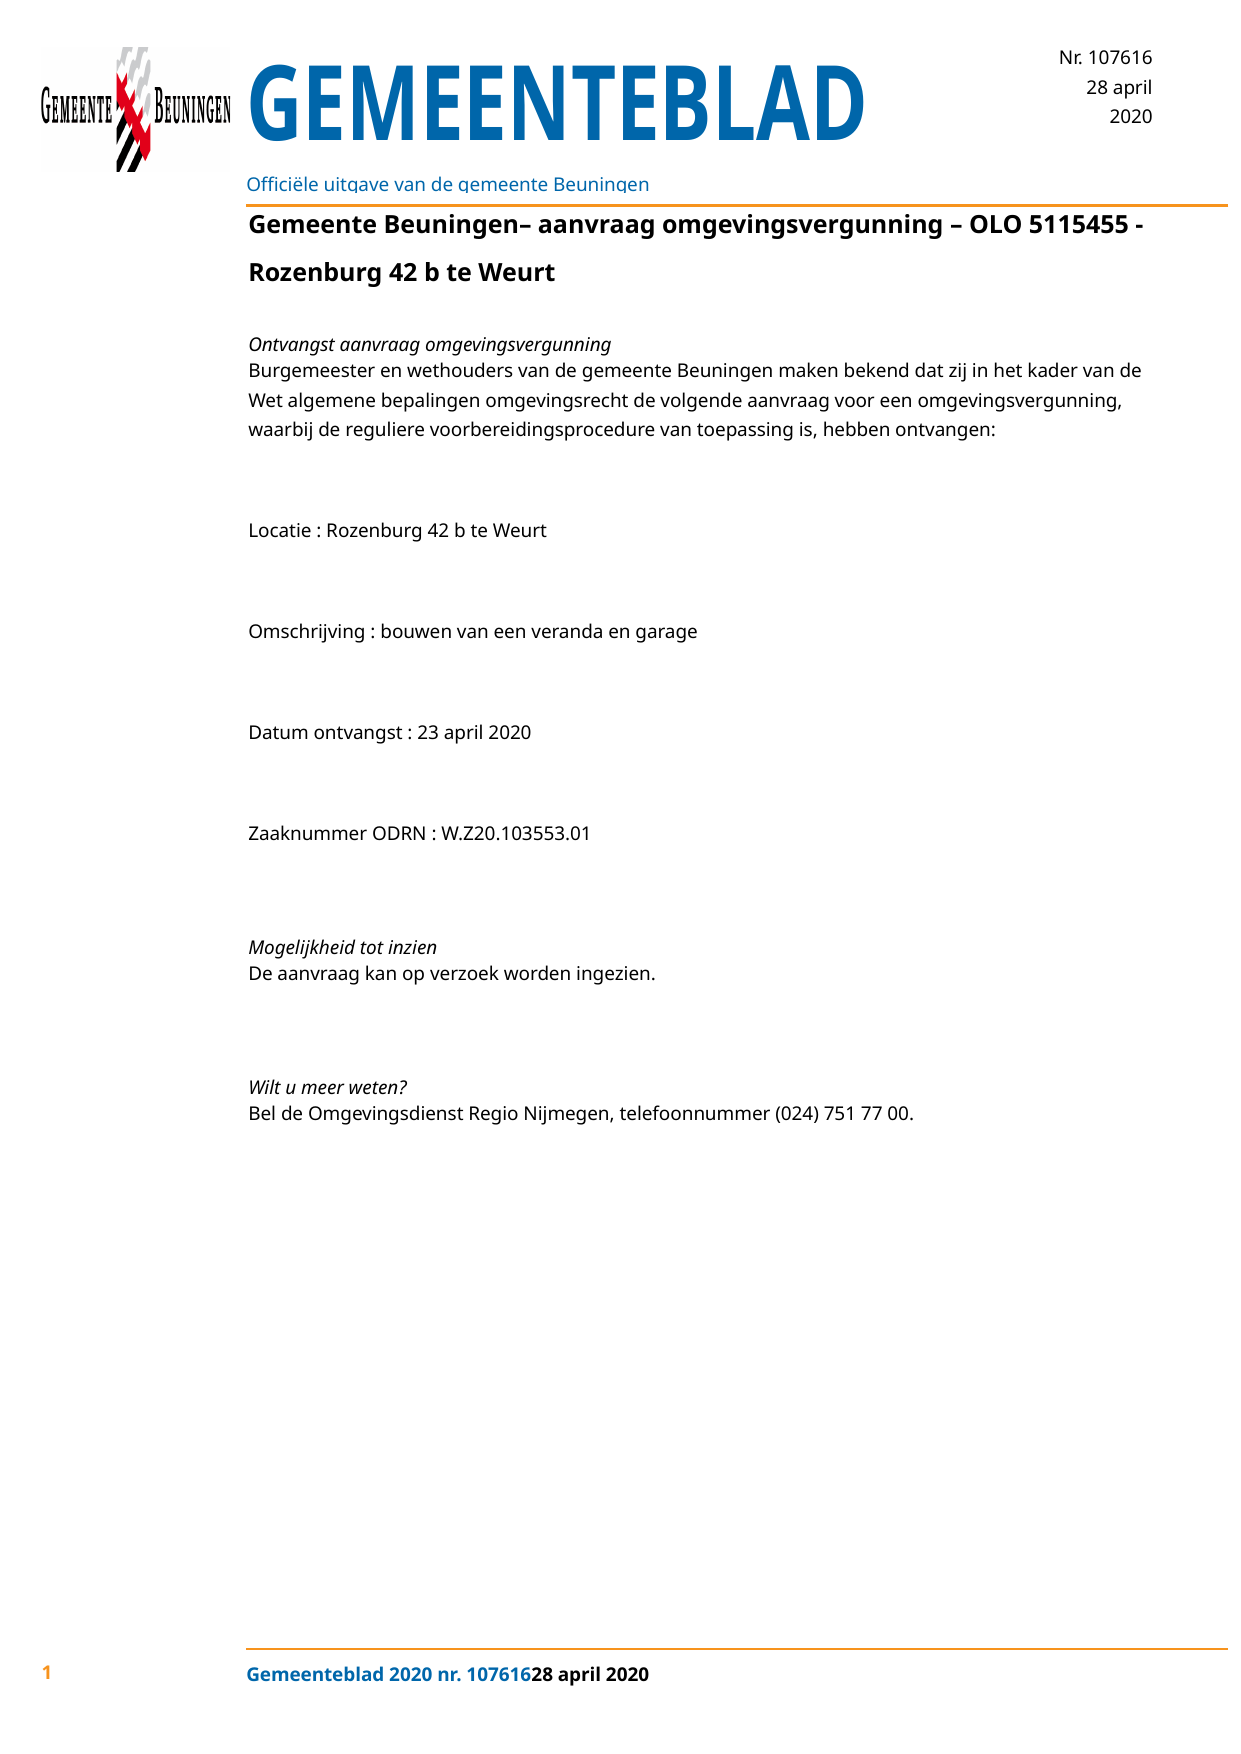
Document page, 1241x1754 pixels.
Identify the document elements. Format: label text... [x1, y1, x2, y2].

text Burgemeester en wethouders van de gemeente Beuningen maken bekend dat zij in het kader van de Wet algemene bepalingen omgevingsrecht de volgende aanvraag voor een omgevingsvergunning, waarbij de reguliere voorbereidingsprocedure van toepassing is, hebben ontvangen: [248, 357, 1152, 442]
text Ontvangst aanvraag omgevingsvergunning [248, 331, 1152, 357]
text Datum ontvangst : 23 april 2020 [248, 719, 1152, 744]
text Locatie : Rozenburg 42 b te Weurt [248, 517, 1152, 543]
text Mogelijkheid tot inzien [248, 934, 1152, 960]
text Zaaknummer ODRN : W.Z20.103553.01 [248, 820, 1152, 845]
text Omschrijving : bouwen van een veranda en garage [248, 618, 1152, 644]
text De aanvraag kan op verzoek worden ingezien. [248, 960, 1152, 986]
text Bel de Omgevingsdienst Regio Nijmegen, telefoonnummer (024) 751 77 00. [248, 1100, 1152, 1126]
picture [41, 47, 231, 172]
text Gemeente Beuningen– aanvraag omgevingsvergunning – OLO 5115455 - Rozenburg 42 b te Weurt [248, 207, 1152, 288]
text Wilt u meer weten? [248, 1074, 1152, 1100]
